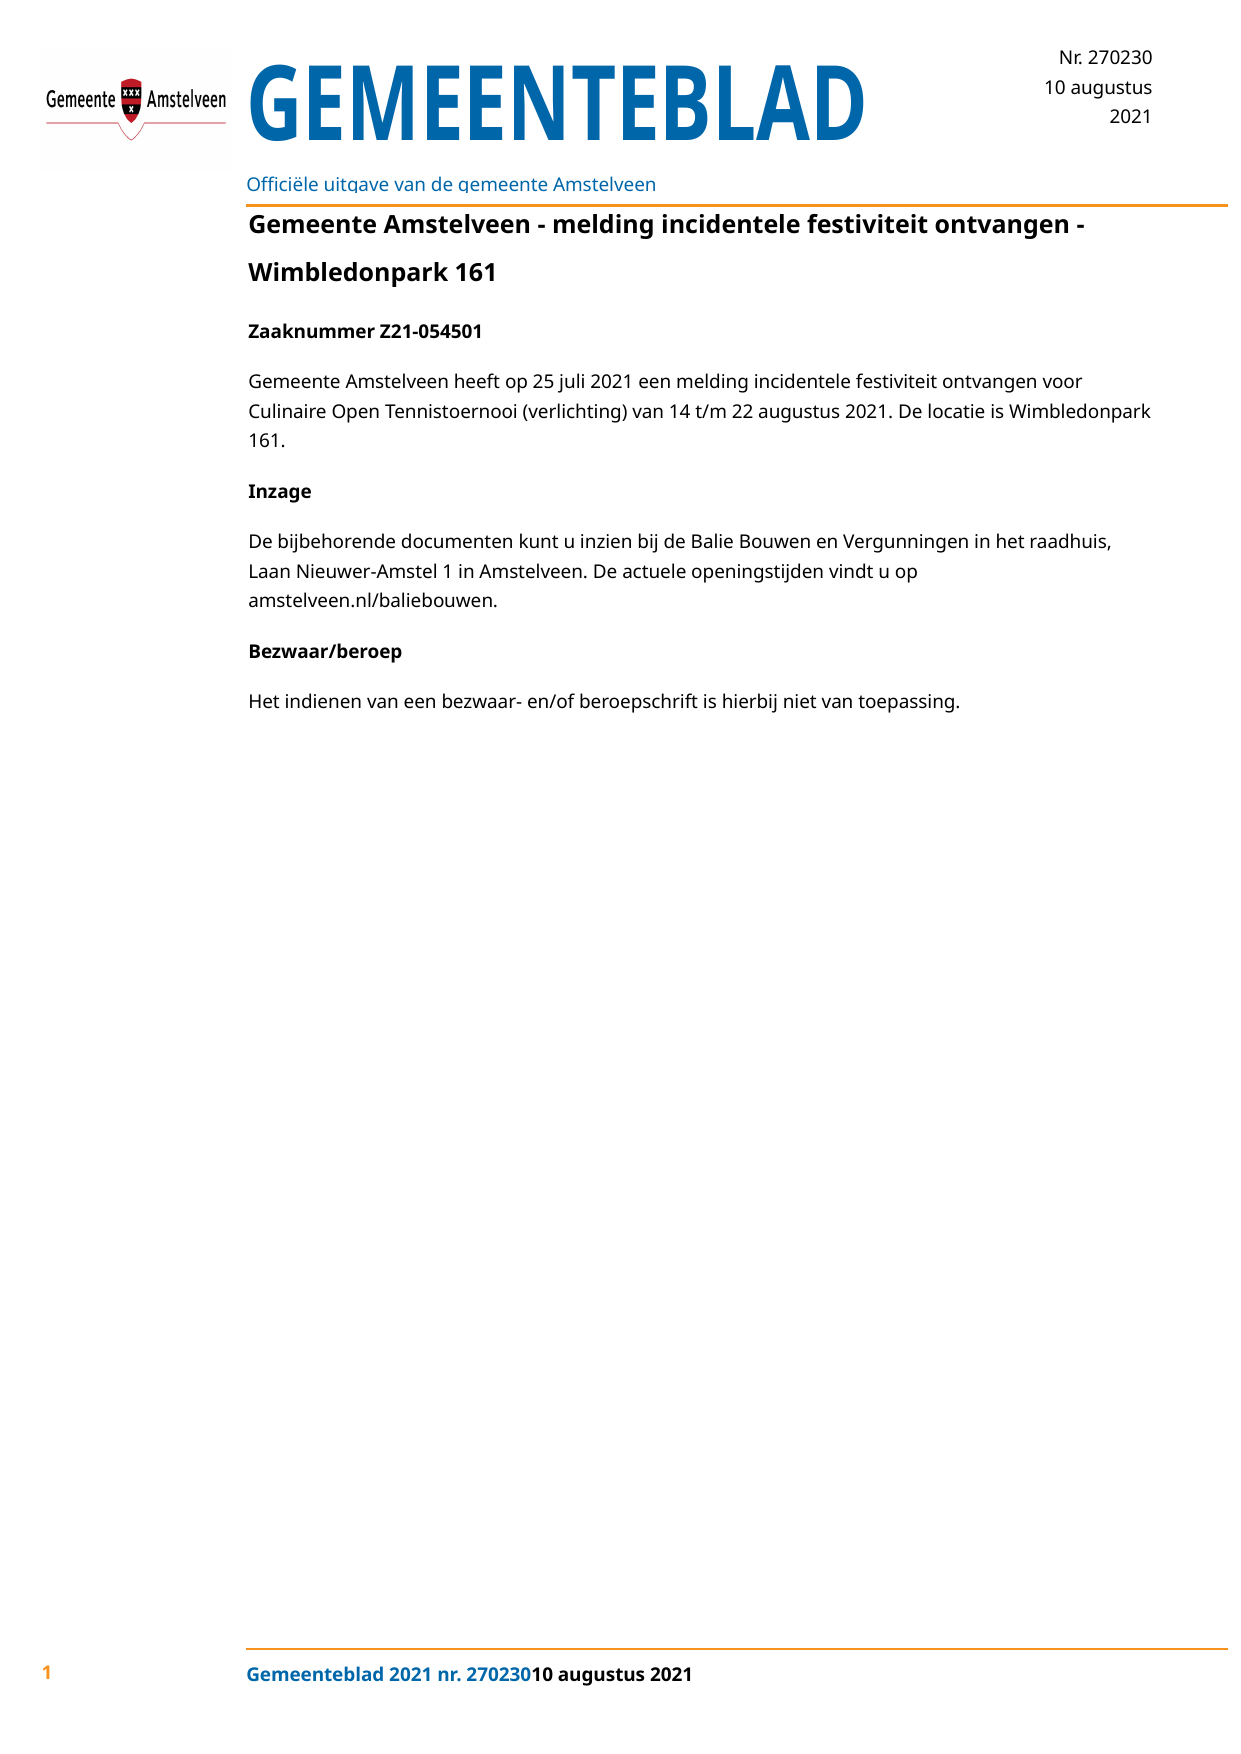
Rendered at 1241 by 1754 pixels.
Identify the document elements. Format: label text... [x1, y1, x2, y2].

text Zaaknummer Z21-054501 [248, 318, 1152, 344]
text Inzage [248, 478, 1152, 504]
text Het indienen van een bezwaar- en/of beroepschrift is hierbij niet van toepassing. [248, 688, 1152, 714]
text De bijbehorende documenten kunt u inzien bij de Balie Bouwen en Vergunningen in het raadhuis, Laan Nieuwer-Amstel 1 in Amstelveen. De actuele openingstijden vindt u op amstelveen.nl/baliebouwen. [248, 528, 1152, 613]
text Gemeente Amstelveen heeft op 25 juli 2021 een melding incidentele festiviteit ontvangen voor Culinaire Open Tennistoernooi (verlichting) van 14 t/m 22 augustus 2021. De locatie is Wimbledonpark 161. [248, 368, 1152, 453]
picture [41, 47, 231, 172]
text Gemeente Amstelveen - melding incidentele festiviteit ontvangen - Wimbledonpark 161 [248, 207, 1152, 288]
text Bezwaar/beroep [248, 638, 1152, 664]
